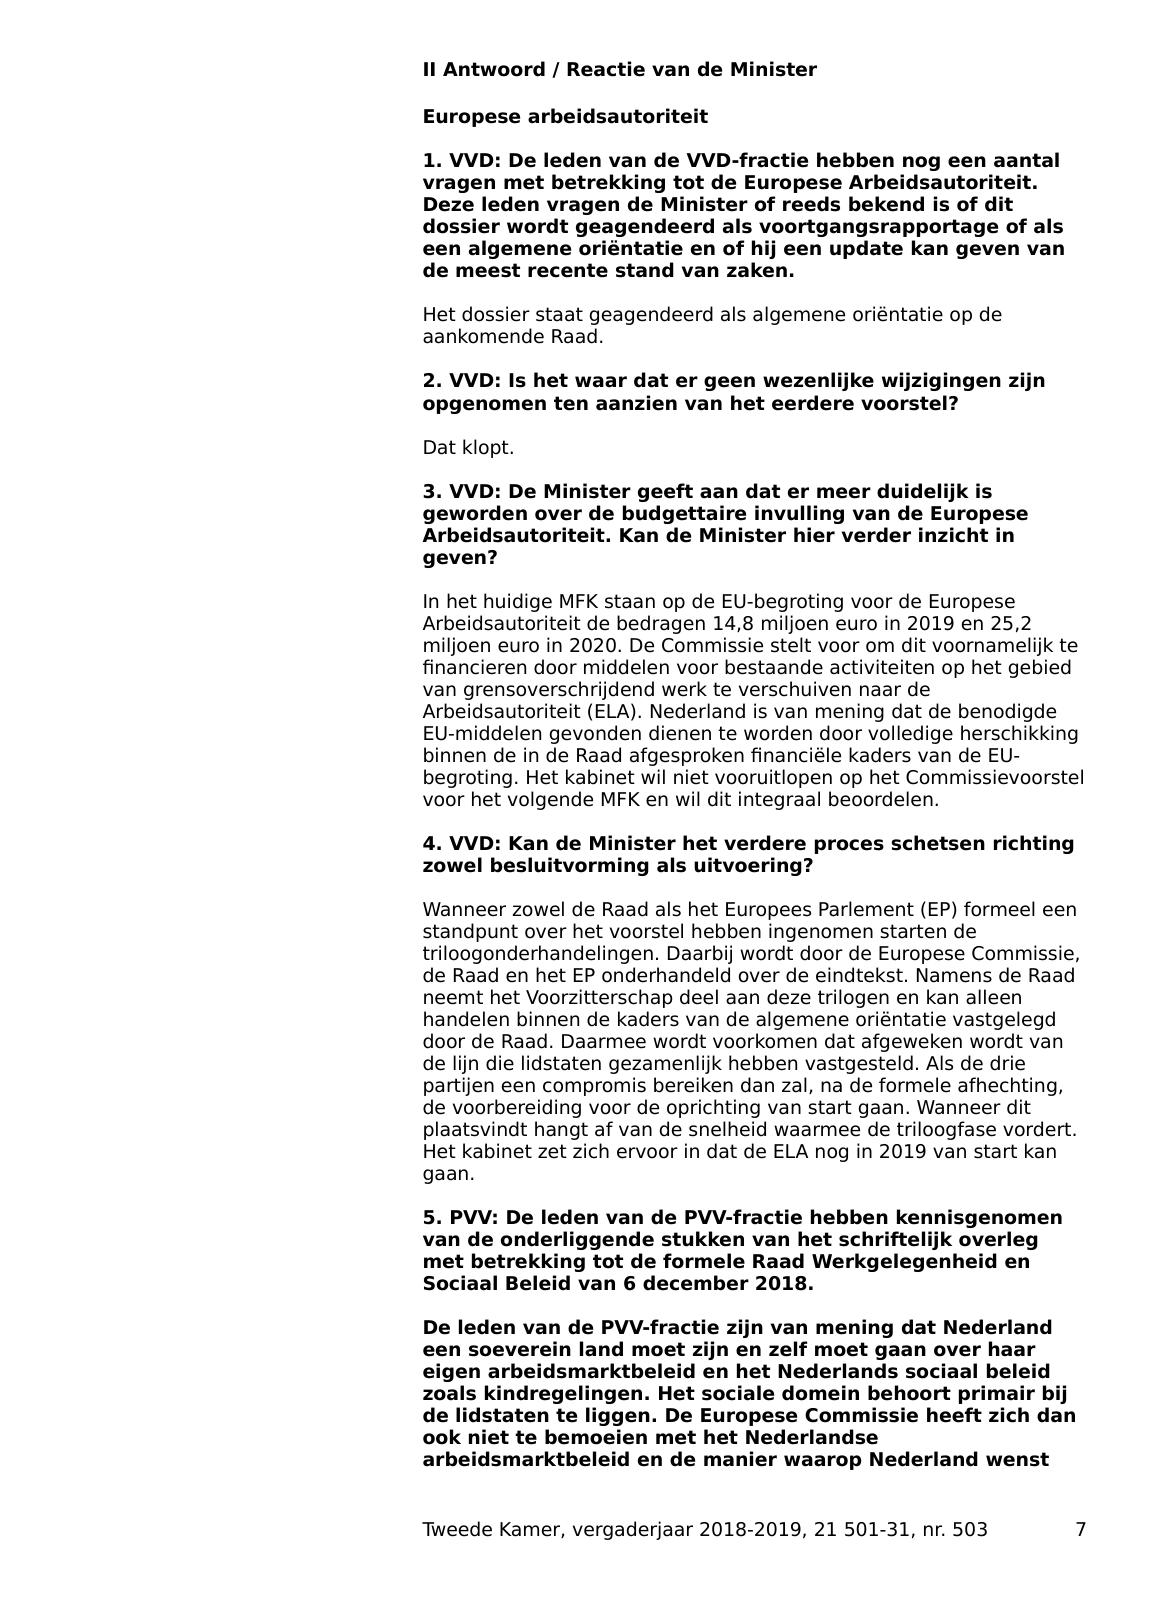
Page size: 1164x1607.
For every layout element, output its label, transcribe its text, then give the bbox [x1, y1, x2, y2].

text Wanneer zowel de Raad als het Europees Parlement (EP) formeel een standpunt over het voorstel hebben ingenomen starten de triloogonderhandelingen. Daarbij wordt door de Europese Commissie, de Raad en het EP onderhandeld over de eindtekst. Namens de Raad neemt het Voorzitterschap deel aan deze trilogen en kan alleen handelen binnen de kaders van de algemene oriëntatie vastgelegd door de Raad. Daarmee wordt voorkomen dat afgeweken wordt van de lijn die lidstaten gezamenlijk hebben vastgesteld. Als de drie partijen een compromis bereiken dan zal, na de formele afhechting, de voorbereiding voor de oprichting van start gaan. Wanneer dit plaatsvindt hangt af van de snelheid waarmee de triloogfase vordert. Het kabinet zet zich ervoor in dat de ELA nog in 2019 van start kan gaan. [422, 899, 1087, 1185]
text Het dossier staat geagendeerd als algemene oriëntatie op de aankomende Raad. [422, 304, 1087, 348]
text 5. PVV: De leden van de PVV-fractie hebben kennisgenomen van de onderliggende stukken van het schriftelijk overleg met betrekking tot de formele Raad Werkgelegenheid en Sociaal Beleid van 6 december 2018. [422, 1207, 1087, 1295]
text In het huidige MFK staan op de EU-begroting voor de Europese Arbeidsautoriteit de bedragen 14,8 miljoen euro in 2019 en 25,2 miljoen euro in 2020. De Commissie stelt voor om dit voornamelijk te financieren door middelen voor bestaande activiteiten op het gebied van grensoverschrijdend werk te verschuiven naar de Arbeidsautoriteit (ELA). Nederland is van mening dat de benodigde EU-middelen gevonden dienen te worden door volledige herschikking binnen de in de Raad afgesproken financiële kaders van de EU-begroting. Het kabinet wil niet vooruitlopen op het Commissievoorstel voor het volgende MFK en wil dit integraal beoordelen. [422, 591, 1087, 811]
text 1. VVD: De leden van de VVD-fractie hebben nog een aantal vragen met betrekking tot de Europese Arbeidsautoriteit. Deze leden vragen de Minister of reeds bekend is of dit dossier wordt geagendeerd als voortgangsrapportage of als een algemene oriëntatie en of hij een update kan geven van de meest recente stand van zaken. [422, 150, 1087, 282]
text 2. VVD: Is het waar dat er geen wezenlijke wijzigingen zijn opgenomen ten aanzien van het eerdere voorstel? [422, 370, 1087, 414]
subtitle II Antwoord / Reactie van de Minister [422, 59, 1087, 81]
text De leden van de PVV-fractie zijn van mening dat Nederland een soeverein land moet zijn en zelf moet gaan over haar eigen arbeidsmarktbeleid en het Nederlands sociaal beleid zoals kindregelingen. Het sociale domein behoort primair bij de lidstaten te liggen. De Europese Commissie heeft zich dan ook niet te bemoeien met het Nederlandse arbeidsmarktbeleid en de manier waarop Nederland wenst [422, 1317, 1087, 1471]
text 4. VVD: Kan de Minister het verdere proces schetsen richting zowel besluitvorming als uitvoering? [422, 833, 1087, 877]
subtitle Europese arbeidsautoriteit [422, 106, 1087, 128]
text Dat klopt. [422, 437, 1087, 458]
text 3. VVD: De Minister geeft aan dat er meer duidelijk is geworden over de budgettaire invulling van de Europese Arbeidsautoriteit. Kan de Minister hier verder inzicht in geven? [422, 481, 1087, 569]
